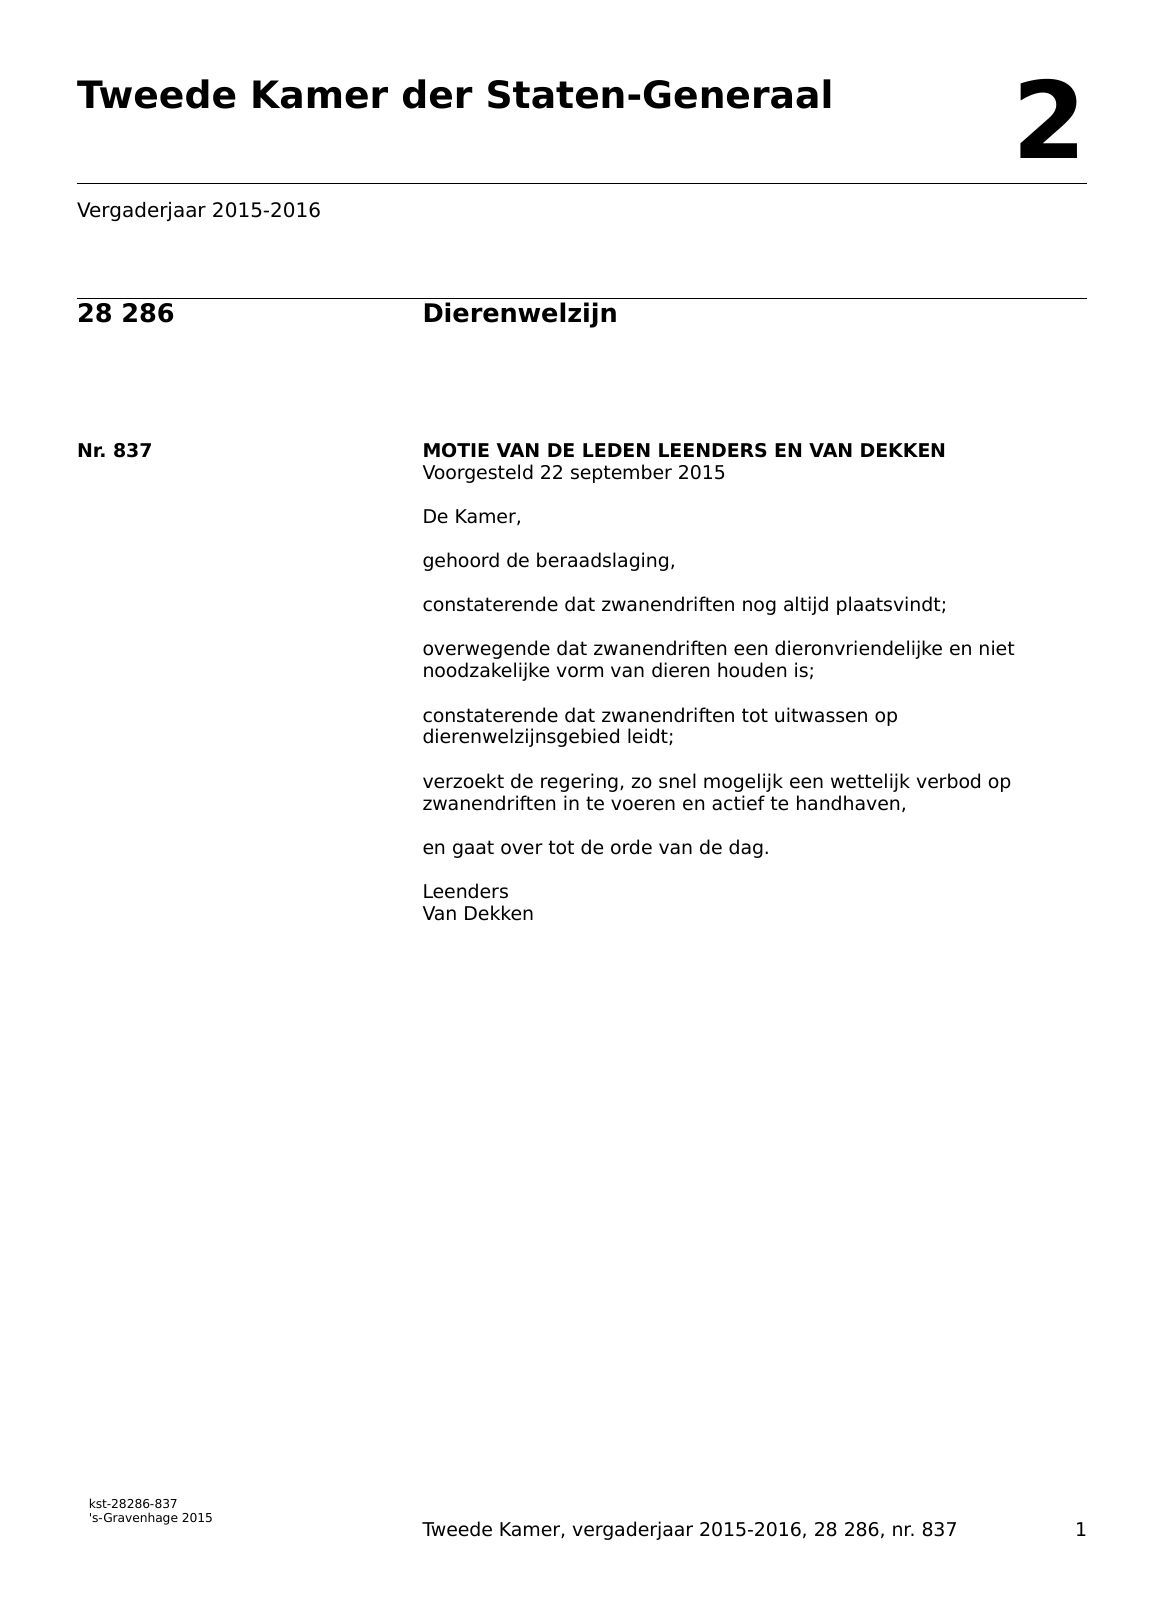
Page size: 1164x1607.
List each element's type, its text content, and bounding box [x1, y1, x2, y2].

text en gaat over tot de orde van de dag. [422, 837, 1087, 859]
table_header 2 [886, 59, 1087, 183]
text Voorgesteld 22 september 2015 [422, 462, 1087, 484]
subtitle 28 286 Dierenwelzijn [77, 299, 1087, 329]
text De Kamer, [422, 506, 1087, 528]
subtitle Nr. 837 MOTIE VAN DE LEDEN LEENDERS EN VAN DEKKEN [77, 440, 1087, 462]
text constaterende dat zwanendriften tot uitwassen op dierenwelzijnsgebied leidt; [422, 704, 1087, 748]
text overwegende dat zwanendriften een dieronvriendelijke en niet noodzakelijke vorm van dieren houden is; [422, 638, 1087, 682]
text Van Dekken [422, 903, 1087, 925]
table_cell Vergaderjaar 2015-2016 [77, 184, 1087, 298]
table_header Tweede Kamer der Staten-Generaal [77, 59, 886, 183]
text Leenders [422, 881, 1087, 903]
text constaterende dat zwanendriften nog altijd plaatsvindt; [422, 594, 1087, 616]
text 's-Gravenhage 2015 [88, 1511, 323, 1525]
text kst-28286-837 [88, 1497, 323, 1511]
text verzoekt de regering, zo snel mogelijk een wettelijk verbod op zwanendriften in te voeren en actief te handhaven, [422, 771, 1087, 814]
text gehoord de beraadslaging, [422, 550, 1087, 572]
